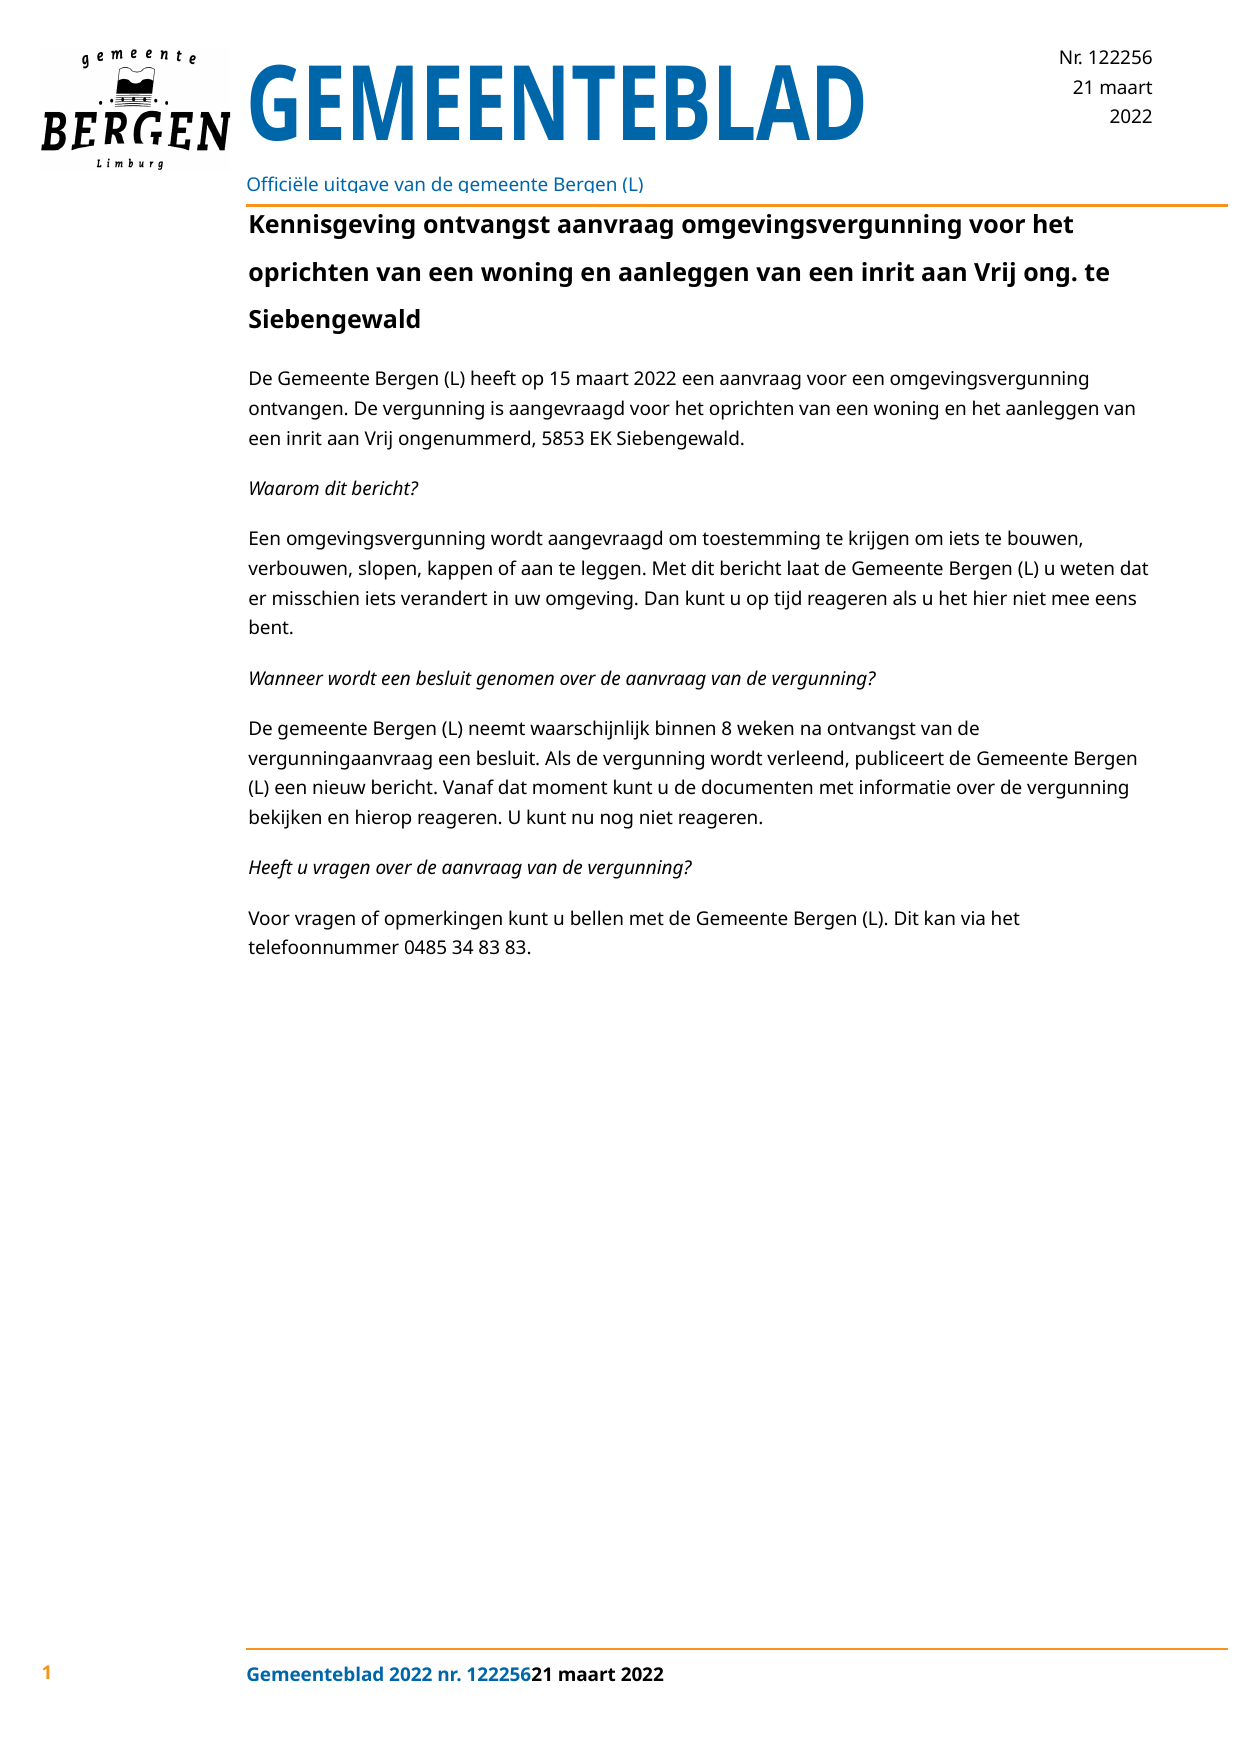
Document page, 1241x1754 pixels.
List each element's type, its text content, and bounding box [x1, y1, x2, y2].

text Kennisgeving ontvangst aanvraag omgevingsvergunning voor het oprichten van een woning en aanleggen van een inrit aan Vrij ong. te Siebengewald [248, 207, 1152, 336]
picture [41, 47, 231, 172]
text Een omgevingsvergunning wordt aangevraagd om toestemming te krijgen om iets te bouwen, verbouwen, slopen, kappen of aan te leggen. Met dit bericht laat de Gemeente Bergen (L) u weten dat er misschien iets verandert in uw omgeving. Dan kunt u op tijd reageren als u het hier niet mee eens bent. [248, 526, 1152, 640]
text Wanneer wordt een besluit genomen over de aanvraag van de vergunning? [248, 665, 1152, 690]
text De gemeente Bergen (L) neemt waarschijnlijk binnen 8 weken na ontvangst van de vergunningaanvraag een besluit. Als de vergunning wordt verleend, publiceert de Gemeente Bergen (L) een nieuw bericht. Vanaf dat moment kunt u de documenten met informatie over de vergunning bekijken en hierop reageren. U kunt nu nog niet reageren. [248, 715, 1152, 829]
text Voor vragen of opmerkingen kunt u bellen met de Gemeente Bergen (L). Dit kan via het telefoonnummer 0485 34 83 83. [248, 905, 1152, 960]
text Waarom dit bericht? [248, 475, 1152, 501]
text De Gemeente Bergen (L) heeft op 15 maart 2022 een aanvraag voor een omgevingsvergunning ontvangen. De vergunning is aangevraagd voor het oprichten van een woning en het aanleggen van een inrit aan Vrij ongenummerd, 5853 EK Siebengewald. [248, 366, 1152, 450]
text Heeft u vragen over de aanvraag van de vergunning? [248, 854, 1152, 880]
